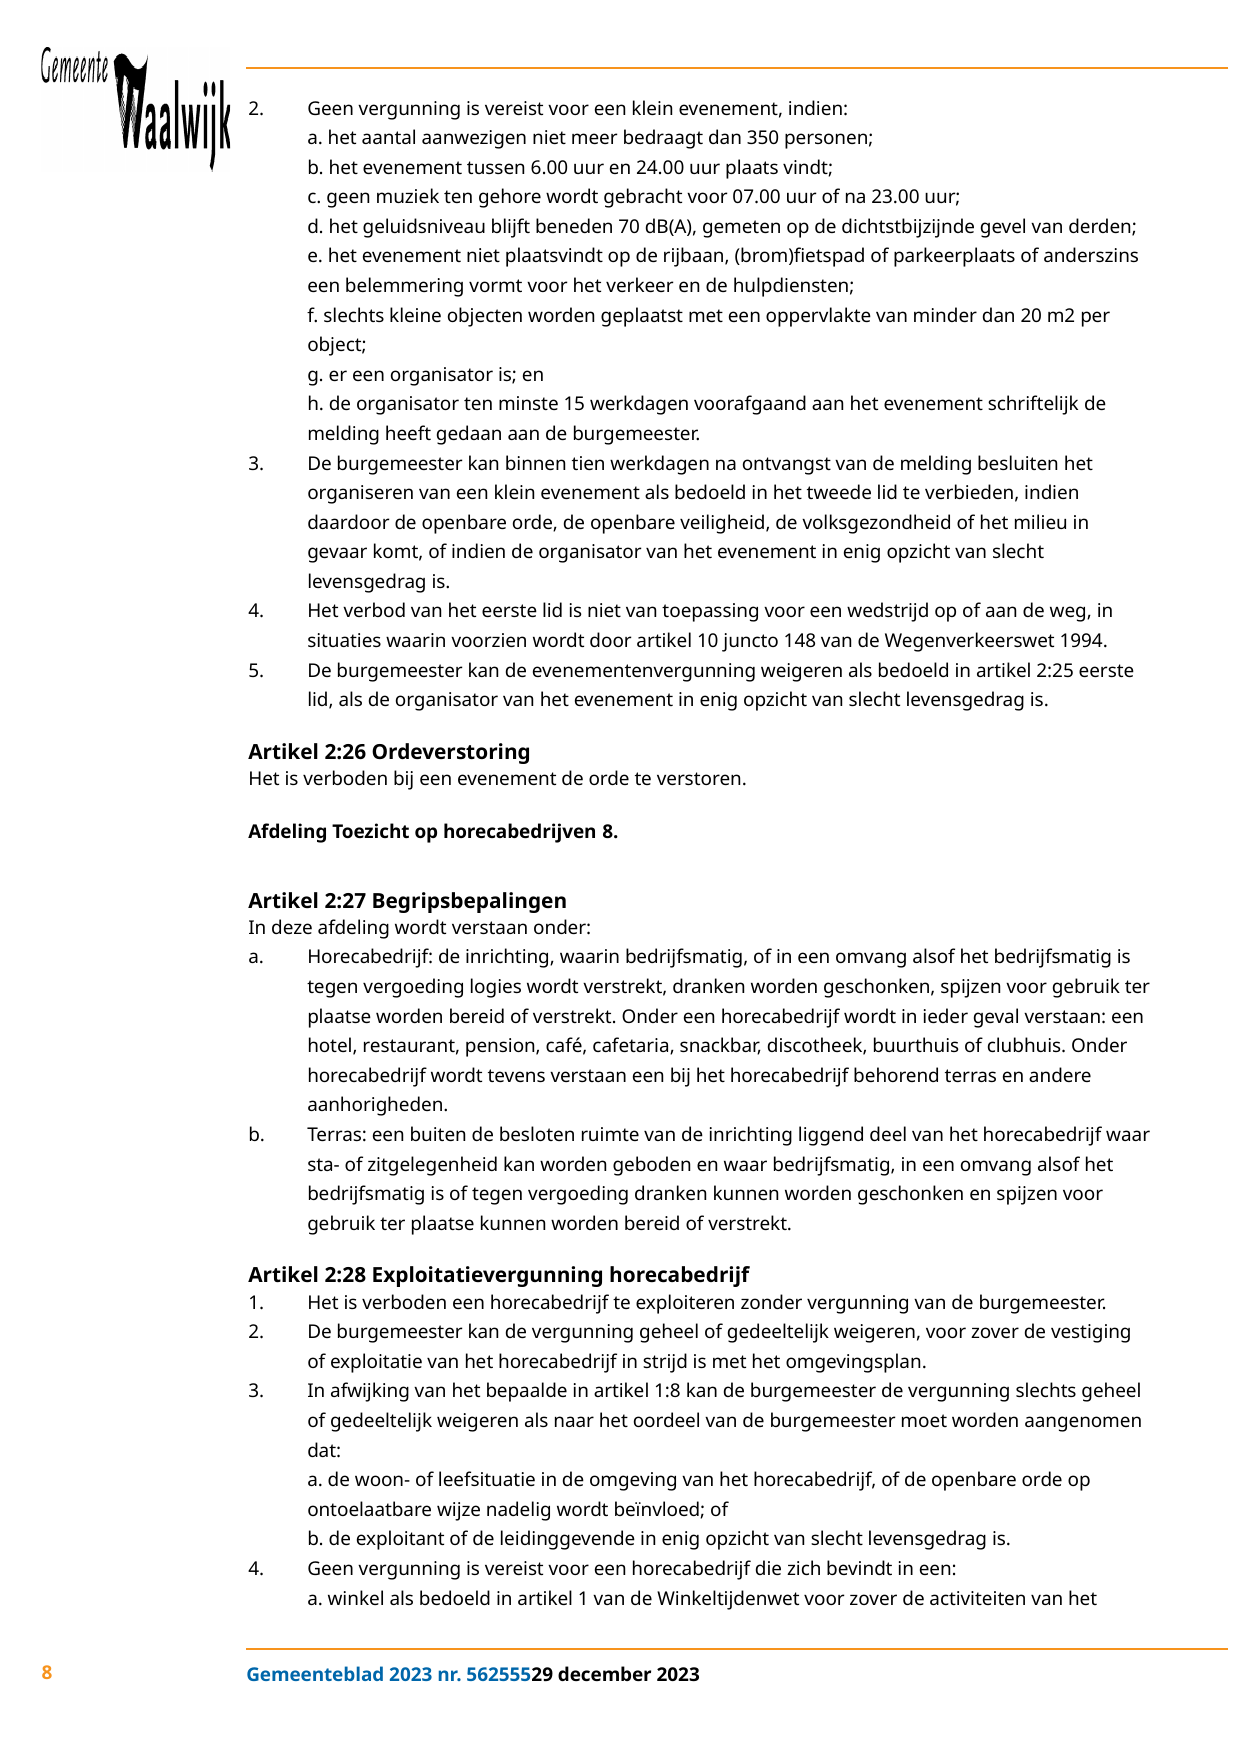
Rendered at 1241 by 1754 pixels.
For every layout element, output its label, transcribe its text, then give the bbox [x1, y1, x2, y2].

list c. geen muziek ten gehore wordt gebracht voor 07.00 uur of na 23.00 uur; [248, 183, 1152, 209]
list a. winkel als bedoeld in artikel 1 van de Winkeltijdenwet voor zover de activiteiten van het [248, 1585, 1152, 1610]
list h. de organisator ten minste 15 werkdagen voorafgaand aan het evenement schriftelijk de melding heeft gedaan aan de burgemeester. [248, 391, 1152, 446]
text Het is verboden bij een evenement de orde te verstoren. [248, 765, 1152, 791]
list a. het aantal aanwezigen niet meer bedraagt dan 350 personen; [248, 124, 1152, 150]
list Geen vergunning is vereist voor een klein evenement, indien: [248, 95, 1152, 121]
list Het verbod van het eerste lid is niet van toepassing voor een wedstrijd op of aan de weg, in situaties waarin voorzien wordt door artikel 10 juncto 148 van de Wegenverkeerswet 1994. [248, 598, 1152, 653]
picture [41, 47, 231, 172]
text Artikel 2:28 Exploitatievergunning horecabedrijf [248, 1260, 1152, 1289]
list d. het geluidsniveau blijft beneden 70 dB(A), gemeten op de dichtstbijzijnde gevel van derden; [248, 213, 1152, 239]
text Artikel 2:26 Ordeverstoring [248, 737, 1152, 765]
list Horecabedrijf: de inrichting, waarin bedrijfsmatig, of in een omvang alsof het bedrijfsmatig is tegen vergoeding logies wordt verstrekt, dranken worden geschonken, spijzen voor gebruik ter plaatse worden bereid of verstrekt. Onder een horecabedrijf wordt in ieder geval verstaan: een hotel, restaurant, pension, café, cafetaria, snackbar, discotheek, buurthuis of clubhuis. Onder horecabedrijf wordt tevens verstaan een bij het horecabedrijf behorend terras en andere aanhorigheden. [248, 944, 1152, 1117]
list De burgemeester kan binnen tien werkdagen na ontvangst van de melding besluiten het organiseren van een klein evenement als bedoeld in het tweede lid te verbieden, indien daardoor de openbare orde, de openbare veiligheid, de volksgezondheid of het milieu in gevaar komt, of indien de organisator van het evenement in enig opzicht van slecht levensgedrag is. [248, 450, 1152, 594]
list Geen vergunning is vereist voor een horecabedrijf die zich bevindt in een: [248, 1555, 1152, 1581]
text In deze afdeling wordt verstaan onder: [248, 914, 1152, 940]
text Artikel 2:27 Begripsbepalingen [248, 886, 1152, 914]
list Terras: een buiten de besloten ruimte van de inrichting liggend deel van het horecabedrijf waar sta- of zitgelegenheid kan worden geboden en waar bedrijfsmatig, in een omvang alsof het bedrijfsmatig is of tegen vergoeding dranken kunnen worden geschonken en spijzen voor gebruik ter plaatse kunnen worden bereid of verstrekt. [248, 1121, 1152, 1236]
list b. het evenement tussen 6.00 uur en 24.00 uur plaats vindt; [248, 154, 1152, 180]
list a. de woon- of leefsituatie in de omgeving van het horecabedrijf, of de openbare orde op ontoelaatbare wijze nadelig wordt beïnvloed; of [248, 1466, 1152, 1522]
list In afwijking van het bepaalde in artikel 1:8 kan de burgemeester de vergunning slechts geheel of gedeeltelijk weigeren als naar het oordeel van de burgemeester moet worden aangenomen dat: [248, 1378, 1152, 1462]
list b. de exploitant of de leidinggevende in enig opzicht van slecht levensgedrag is. [248, 1526, 1152, 1551]
list Het is verboden een horecabedrijf te exploiteren zonder vergunning van de burgemeester. [248, 1289, 1152, 1314]
list g. er een organisator is; en [248, 361, 1152, 387]
list f. slechts kleine objecten worden geplaatst met een oppervlakte van minder dan 20 m2 per object; [248, 302, 1152, 357]
text Afdeling Toezicht op horecabedrijven 8. [248, 816, 1152, 844]
list De burgemeester kan de vergunning geheel of gedeeltelijk weigeren, voor zover de vestiging of exploitatie van het horecabedrijf in strijd is met het omgevingsplan. [248, 1318, 1152, 1374]
list e. het evenement niet plaatsvindt op de rijbaan, (brom)fietspad of parkeerplaats of anderszins een belemmering vormt voor het verkeer en de hulpdiensten; [248, 243, 1152, 298]
list De burgemeester kan de evenementenvergunning weigeren als bedoeld in artikel 2:25 eerste lid, als de organisator van het evenement in enig opzicht van slecht levensgedrag is. [248, 657, 1152, 712]
